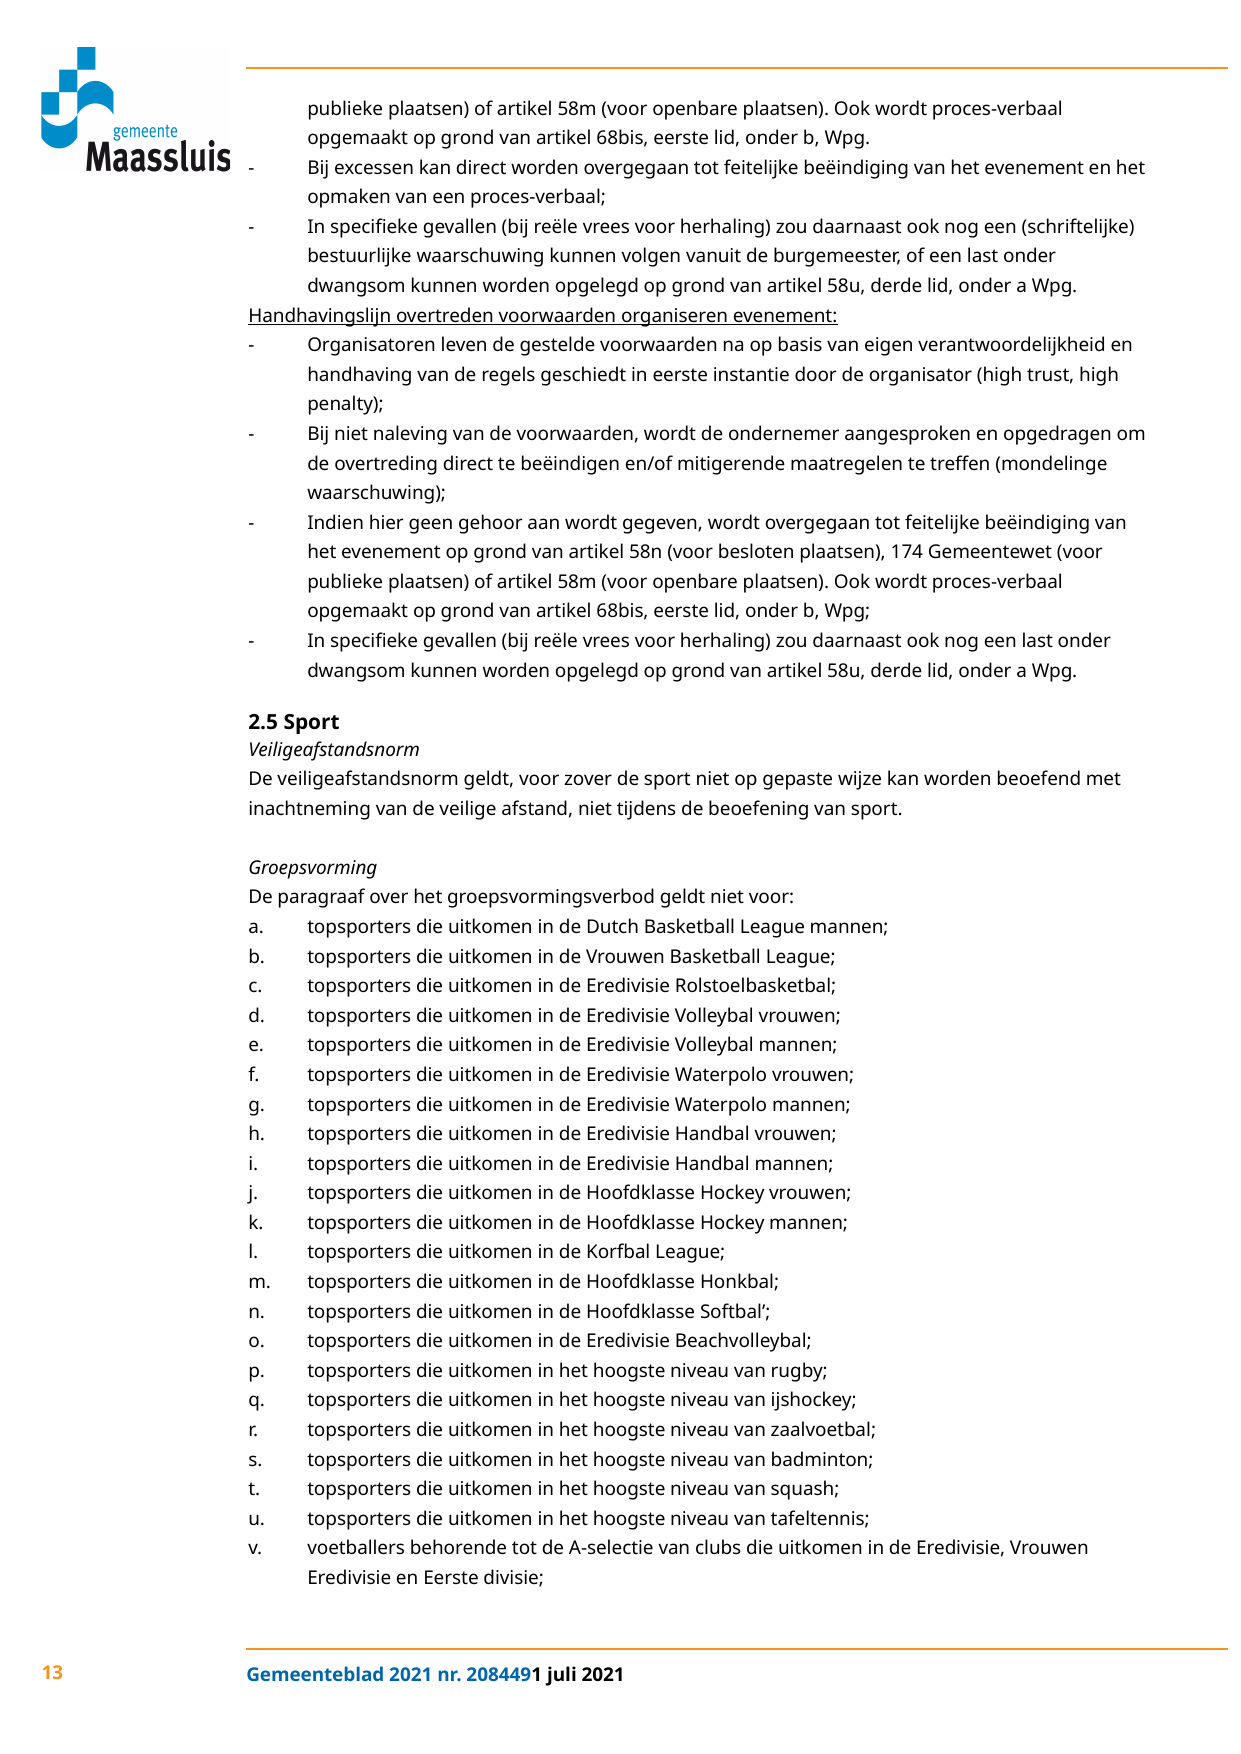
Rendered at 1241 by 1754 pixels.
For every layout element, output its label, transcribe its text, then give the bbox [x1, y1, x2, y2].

list topsporters die uitkomen in het hoogste niveau van ijshockey; [248, 1387, 1152, 1412]
picture [41, 47, 77, 92]
list Bij excessen kan direct worden overgegaan tot feitelijke beëindiging van het evenement en het opmaken van een proces-verbaal; [248, 154, 1152, 209]
list topsporters die uitkomen in de Hoofdklasse Hockey vrouwen; [248, 1179, 1152, 1205]
list voetballers behorende tot de A-selectie van clubs die uitkomen in de Eredivisie, Vrouwen Eredivisie en Eerste divisie; [248, 1534, 1152, 1590]
list topsporters die uitkomen in de Eredivisie Beachvolleybal; [248, 1327, 1152, 1353]
list topsporters die uitkomen in de Eredivisie Handbal vrouwen; [248, 1120, 1152, 1146]
list topsporters die uitkomen in het hoogste niveau van tafeltennis; [248, 1505, 1152, 1531]
list In specifieke gevallen (bij reële vrees voor herhaling) zou daarnaast ook nog een (schriftelijke) bestuurlijke waarschuwing kunnen volgen vanuit de burgemeester, of een last onder dwangsom kunnen worden opgelegd op grond van artikel 58u, derde lid, onder a Wpg. [248, 213, 1152, 298]
list topsporters die uitkomen in de Eredivisie Volleybal mannen; [248, 1032, 1152, 1057]
text Veiligeafstandsnorm [248, 736, 1152, 761]
text Handhavingslijn overtreden voorwaarden organiseren evenement: [248, 302, 1152, 328]
list topsporters die uitkomen in het hoogste niveau van zaalvoetbal; [248, 1416, 1152, 1442]
list topsporters die uitkomen in de Dutch Basketball League mannen; [248, 913, 1152, 939]
text 2.5 Sport [248, 707, 1152, 736]
list Indien hier geen gehoor aan wordt gegeven, wordt overgegaan tot feitelijke beëindiging van het evenement op grond van artikel 58n (voor besloten plaatsen), 174 Gemeentewet (voor publieke plaatsen) of artikel 58m (voor openbare plaatsen). Ook wordt proces-verbaal opgemaakt op grond van artikel 68bis, eerste lid, onder b, Wpg; [248, 509, 1152, 623]
text De paragraaf over het groepsvormingsverbod geldt niet voor: [248, 884, 1152, 909]
list topsporters die uitkomen in de Hoofdklasse Softbal’; [248, 1298, 1152, 1323]
list topsporters die uitkomen in de Vrouwen Basketball League; [248, 943, 1152, 968]
list topsporters die uitkomen in de Eredivisie Rolstoelbasketbal; [248, 972, 1152, 998]
text Groepsvorming [248, 854, 1152, 880]
list topsporters die uitkomen in de Eredivisie Waterpolo mannen; [248, 1091, 1152, 1116]
list topsporters die uitkomen in het hoogste niveau van badminton; [248, 1446, 1152, 1471]
list Bij niet naleving van de voorwaarden, wordt de ondernemer aangesproken en opgedragen om de overtreding direct te beëindigen en/of mitigerende maatregelen te treffen (mondelinge waarschuwing); [248, 420, 1152, 505]
list topsporters die uitkomen in het hoogste niveau van rugby; [248, 1357, 1152, 1383]
list topsporters die uitkomen in de Korfbal League; [248, 1239, 1152, 1264]
list In specifieke gevallen (bij reële vrees voor herhaling) zou daarnaast ook nog een last onder dwangsom kunnen worden opgelegd op grond van artikel 58u, derde lid, onder a Wpg. [248, 627, 1152, 683]
list topsporters die uitkomen in de Eredivisie Handbal mannen; [248, 1150, 1152, 1176]
list topsporters die uitkomen in het hoogste niveau van squash; [248, 1475, 1152, 1501]
list topsporters die uitkomen in de Hoofdklasse Honkbal; [248, 1268, 1152, 1294]
list publieke plaatsen) of artikel 58m (voor openbare plaatsen). Ook wordt proces-verbaal opgemaakt op grond van artikel 68bis, eerste lid, onder b, Wpg. [248, 95, 1152, 150]
text De veiligeafstandsnorm geldt, voor zover de sport niet op gepaste wijze kan worden beoefend met inachtneming van de veilige afstand, niet tijdens de beoefening van sport. [248, 765, 1152, 821]
list Organisatoren leven de gestelde voorwaarden na op basis van eigen verantwoordelijkheid en handhaving van de regels geschiedt in eerste instantie door de organisator (high trust, high penalty); [248, 331, 1152, 416]
list topsporters die uitkomen in de Eredivisie Volleybal vrouwen; [248, 1002, 1152, 1028]
picture [41, 47, 231, 172]
list topsporters die uitkomen in de Hoofdklasse Hockey mannen; [248, 1209, 1152, 1235]
list topsporters die uitkomen in de Eredivisie Waterpolo vrouwen; [248, 1061, 1152, 1087]
